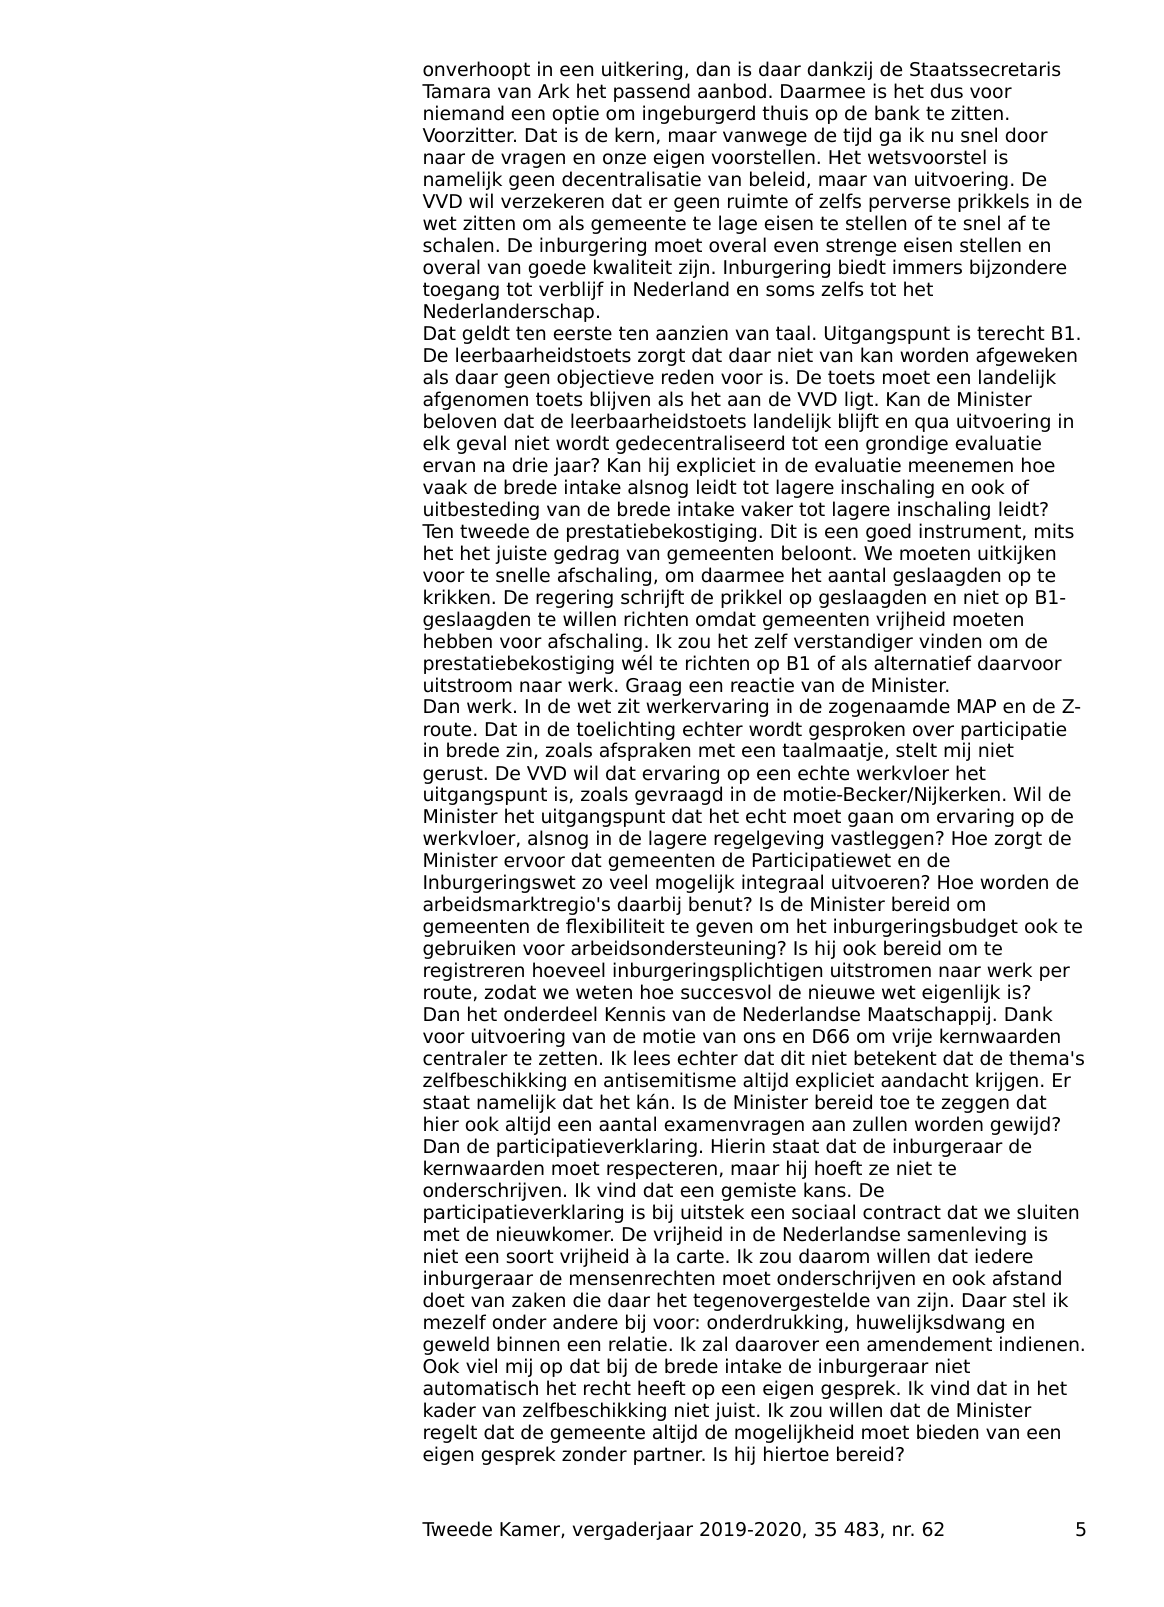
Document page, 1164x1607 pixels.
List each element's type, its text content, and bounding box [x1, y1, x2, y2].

text Dat geldt ten eerste ten aanzien van taal. Uitgangspunt is terecht B1. De leerbaarheidstoets zorgt dat daar niet van kan worden afgeweken als daar geen objectieve reden voor is. De toets moet een landelijk afgenomen toets blijven als het aan de VVD ligt. Kan de Minister beloven dat de leerbaarheidstoets landelijk blijft en qua uitvoering in elk geval niet wordt gedecentraliseerd tot een grondige evaluatie ervan na drie jaar? Kan hij expliciet in de evaluatie meenemen hoe vaak de brede intake alsnog leidt tot lagere inschaling en ook of uitbesteding van de brede intake vaker tot lagere inschaling leidt? [422, 323, 1087, 521]
text onverhoopt in een uitkering, dan is daar dankzij de Staatssecretaris Tamara van Ark het passend aanbod. Daarmee is het dus voor niemand een optie om ingeburgerd thuis op de bank te zitten. [422, 59, 1087, 125]
text Ten tweede de prestatiebekostiging. Dit is een goed instrument, mits het het juiste gedrag van gemeenten beloont. We moeten uitkijken voor te snelle afschaling, om daarmee het aantal geslaagden op te krikken. De regering schrijft de prikkel op geslaagden en niet op B1-geslaagden te willen richten omdat gemeenten vrijheid moeten hebben voor afschaling. Ik zou het zelf verstandiger vinden om de prestatiebekostiging wél te richten op B1 of als alternatief daarvoor uitstroom naar werk. Graag een reactie van de Minister. [422, 521, 1087, 696]
text Dan werk. In de wet zit werkervaring in de zogenaamde MAP en de Z-route. Dat in de toelichting echter wordt gesproken over participatie in brede zin, zoals afspraken met een taalmaatje, stelt mij niet gerust. De VVD wil dat ervaring op een echte werkvloer het uitgangspunt is, zoals gevraagd in de motie-Becker/Nijkerken. Wil de Minister het uitgangspunt dat het echt moet gaan om ervaring op de werkvloer, alsnog in de lagere regelgeving vastleggen? Hoe zorgt de Minister ervoor dat gemeenten de Participatiewet en de Inburgeringswet zo veel mogelijk integraal uitvoeren? Hoe worden de arbeidsmarktregio's daarbij benut? Is de Minister bereid om gemeenten de flexibiliteit te geven om het inburgeringsbudget ook te gebruiken voor arbeidsondersteuning? Is hij ook bereid om te registreren hoeveel inburgeringsplichtigen uitstromen naar werk per route, zodat we weten hoe succesvol de nieuwe wet eigenlijk is? [422, 696, 1087, 1004]
text Dan het onderdeel Kennis van de Nederlandse Maatschappij. Dank voor uitvoering van de motie van ons en D66 om vrije kernwaarden centraler te zetten. Ik lees echter dat dit niet betekent dat de thema's zelfbeschikking en antisemitisme altijd expliciet aandacht krijgen. Er staat namelijk dat het kán. Is de Minister bereid toe te zeggen dat hier ook altijd een aantal examenvragen aan zullen worden gewijd? [422, 1004, 1087, 1136]
text Ook viel mij op dat bij de brede intake de inburgeraar niet automatisch het recht heeft op een eigen gesprek. Ik vind dat in het kader van zelfbeschikking niet juist. Ik zou willen dat de Minister regelt dat de gemeente altijd de mogelijkheid moet bieden van een eigen gesprek zonder partner. Is hij hiertoe bereid? [422, 1356, 1087, 1466]
text Voorzitter. Dat is de kern, maar vanwege de tijd ga ik nu snel door naar de vragen en onze eigen voorstellen. Het wetsvoorstel is namelijk geen decentralisatie van beleid, maar van uitvoering. De VVD wil verzekeren dat er geen ruimte of zelfs perverse prikkels in de wet zitten om als gemeente te lage eisen te stellen of te snel af te schalen. De inburgering moet overal even strenge eisen stellen en overal van goede kwaliteit zijn. Inburgering biedt immers bijzondere toegang tot verblijf in Nederland en soms zelfs tot het Nederlanderschap. [422, 125, 1087, 323]
text Dan de participatieverklaring. Hierin staat dat de inburgeraar de kernwaarden moet respecteren, maar hij hoeft ze niet te onderschrijven. Ik vind dat een gemiste kans. De participatieverklaring is bij uitstek een sociaal contract dat we sluiten met de nieuwkomer. De vrijheid in de Nederlandse samenleving is niet een soort vrijheid à la carte. Ik zou daarom willen dat iedere inburgeraar de mensenrechten moet onderschrijven en ook afstand doet van zaken die daar het tegenovergestelde van zijn. Daar stel ik mezelf onder andere bij voor: onderdrukking, huwelijksdwang en geweld binnen een relatie. Ik zal daarover een amendement indienen. [422, 1136, 1087, 1356]
